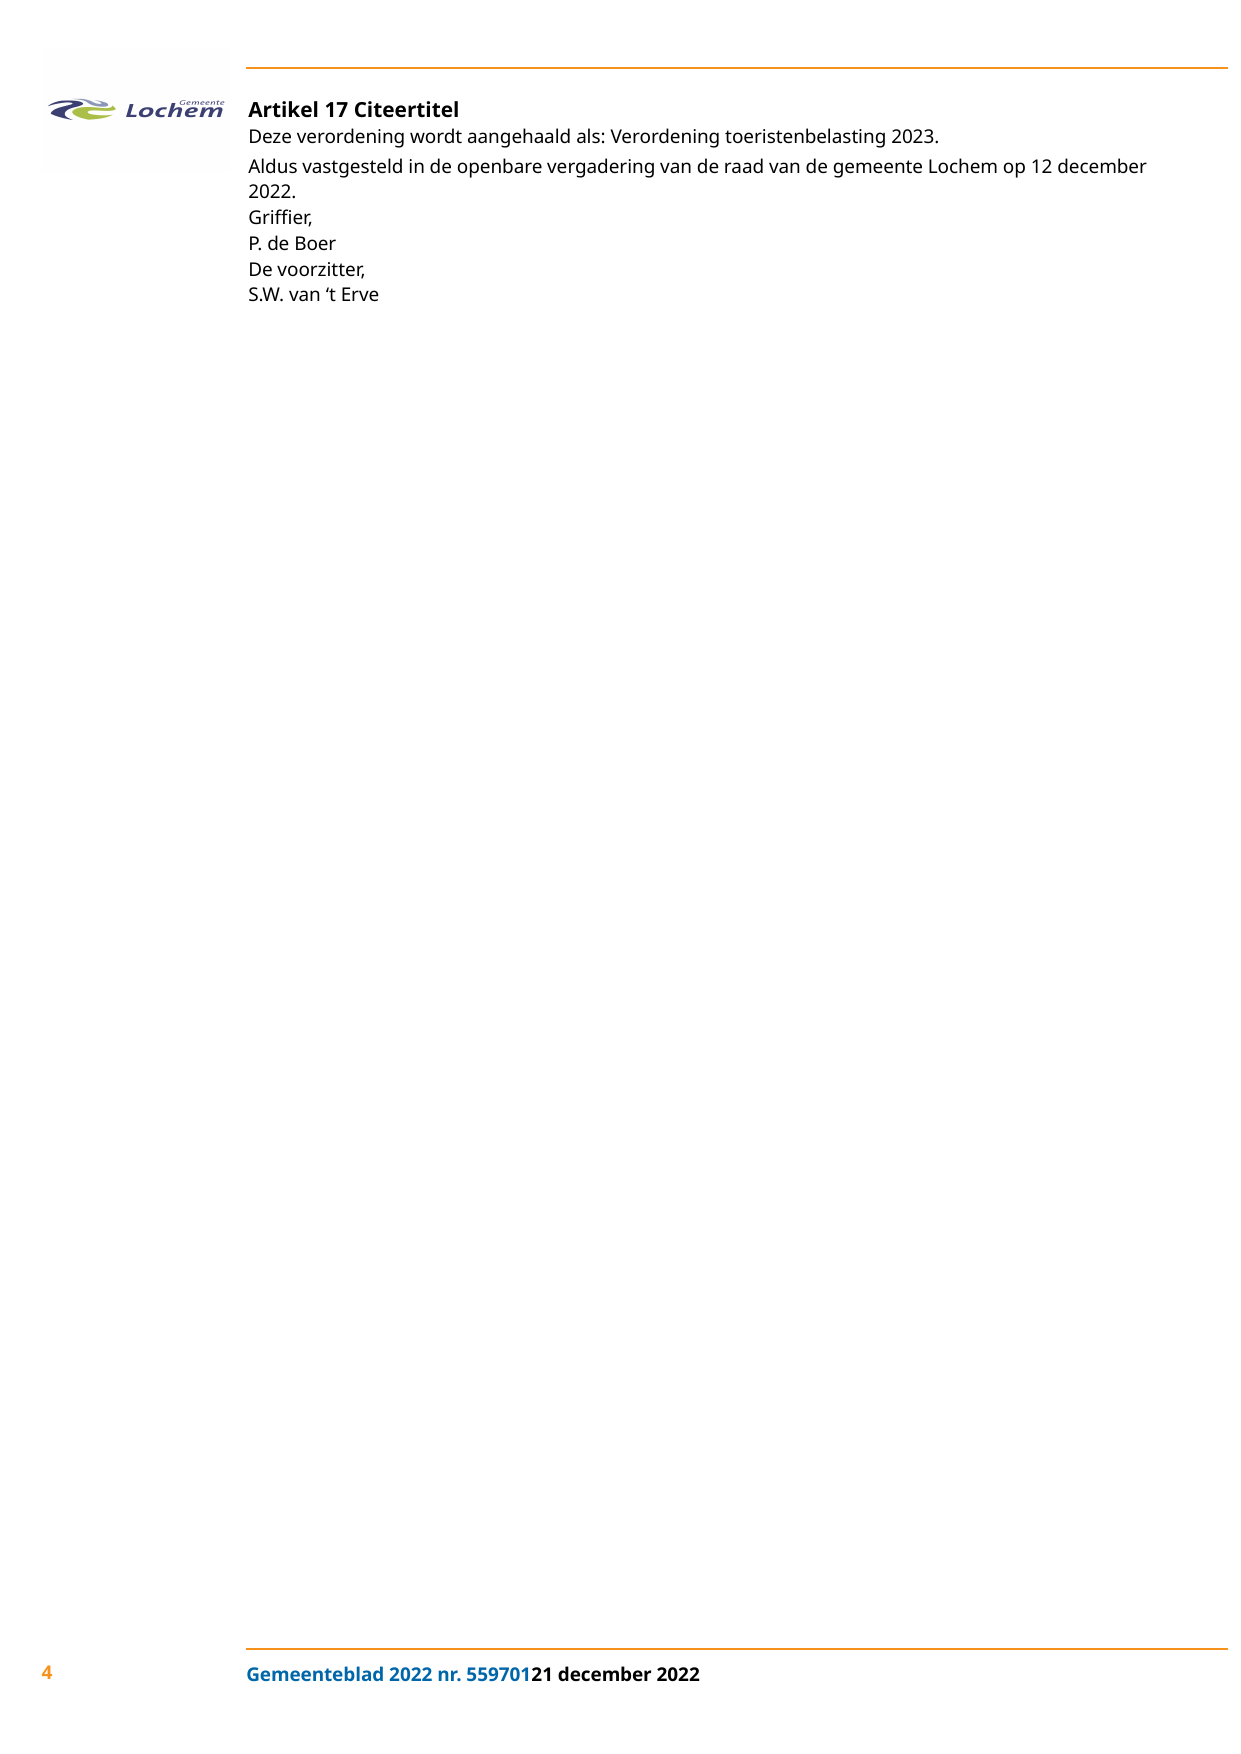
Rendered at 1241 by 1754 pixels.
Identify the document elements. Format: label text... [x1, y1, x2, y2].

picture [41, 47, 231, 172]
text S.W. van ‘t Erve [248, 281, 1152, 307]
text Artikel 17 Citeertitel [248, 95, 1152, 123]
text Griffier, [248, 204, 1152, 230]
text De voorzitter, [248, 256, 1152, 281]
text P. de Boer [248, 230, 1152, 256]
text Aldus vastgesteld in de openbare vergadering van de raad van de gemeente Lochem op 12 december 2022. [248, 153, 1152, 204]
text Deze verordening wordt aangehaald als: Verordening toeristenbelasting 2023. [248, 123, 1152, 149]
